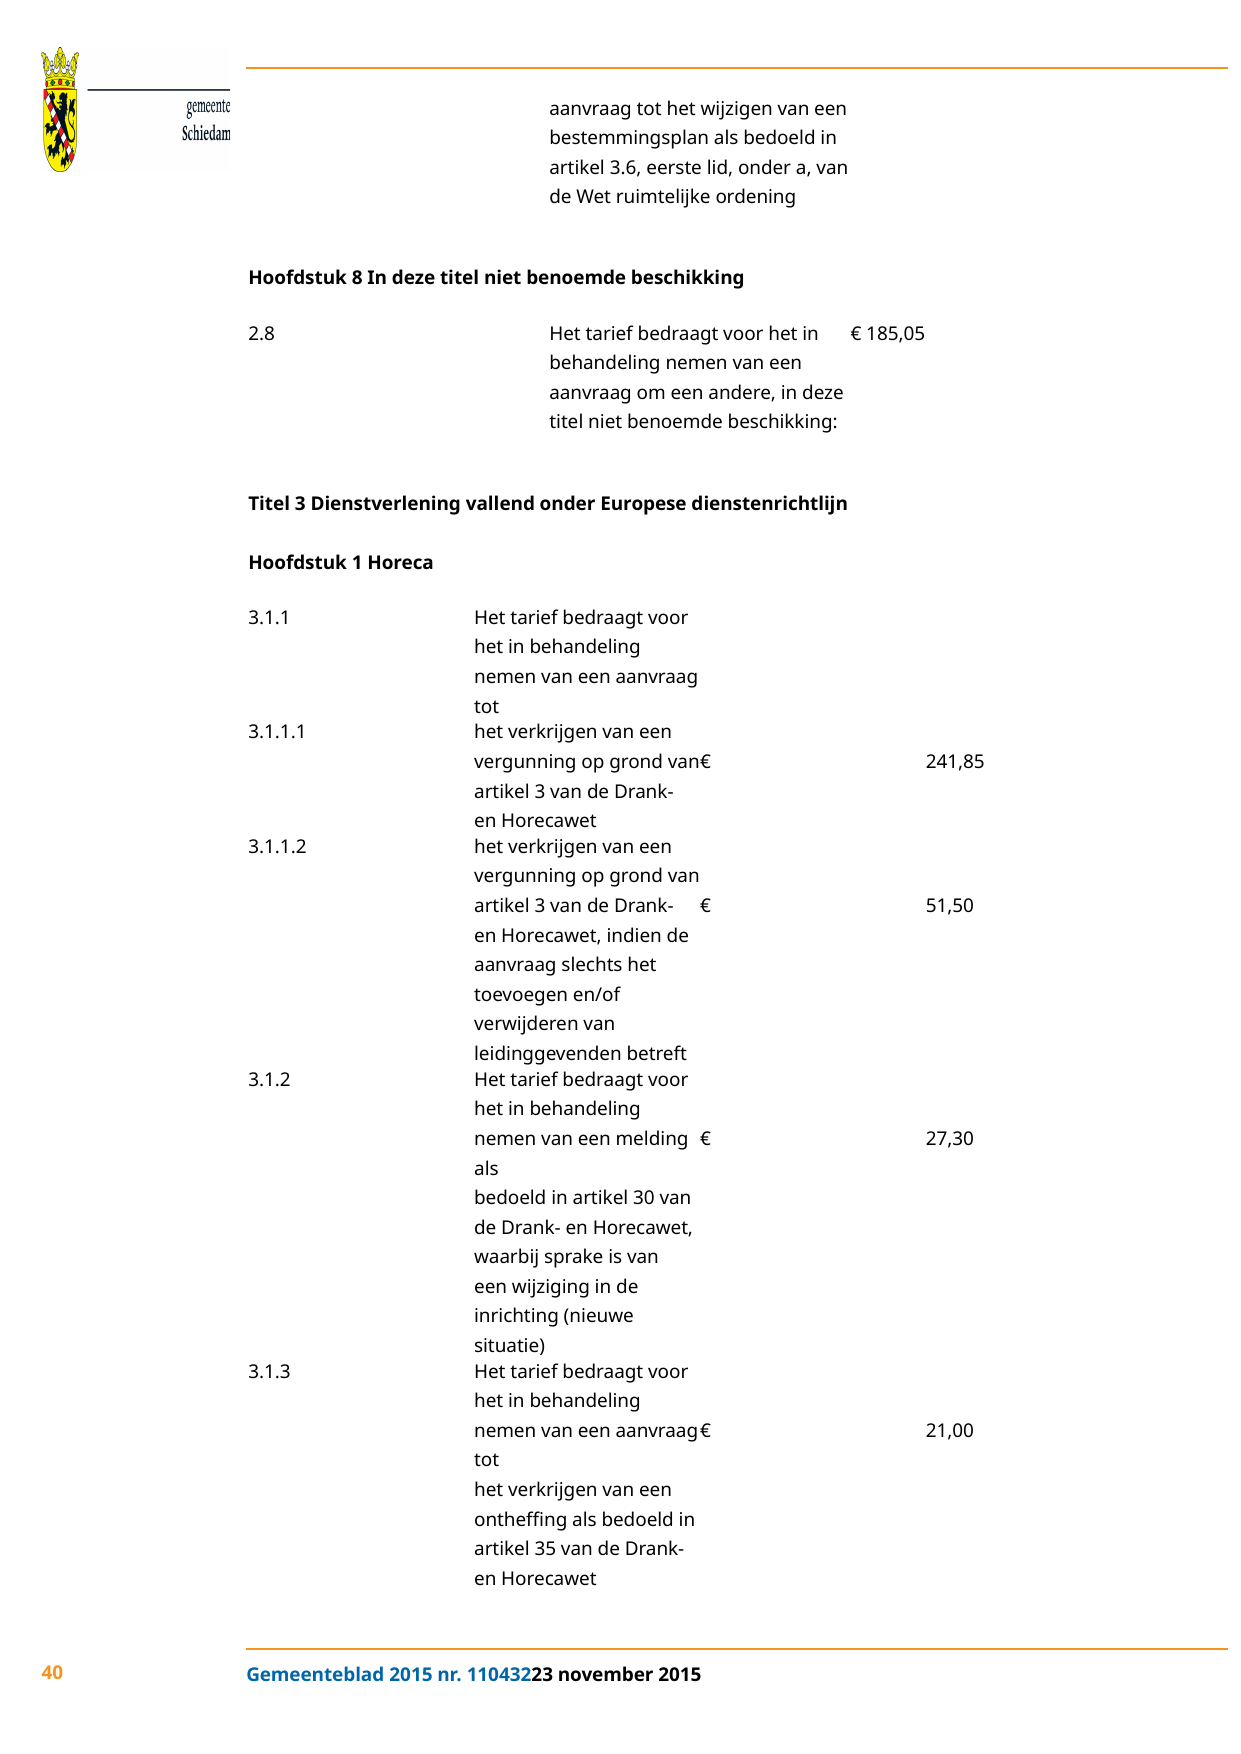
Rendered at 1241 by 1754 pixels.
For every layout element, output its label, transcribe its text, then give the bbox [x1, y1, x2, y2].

table_cell Het tarief bedraagt voor het in behandeling nemen van een aanvraag tot het verkrijgen van een ontheffing als bedoeld in artikel 35 van de Drank- en Horecawet [474, 1358, 700, 1591]
table_cell € [700, 719, 926, 833]
table_cell 241,85 [926, 719, 1152, 833]
table_cell [248, 95, 549, 209]
table_cell 21,00 [926, 1358, 1152, 1591]
table_cell het verkrijgen van een vergunning op grond van artikel 3 van de Drank- en Horecawet, indien de aanvraag slechts het toevoegen en/of verwijderen van leidinggevenden betreft [474, 833, 700, 1066]
text Titel 3 Dienstverlening vallend onder Europese dienstenrichtlijn [248, 490, 1152, 515]
table_cell Het tarief bedraagt voor het in behandeling nemen van een melding als bedoeld in artikel 30 van de Drank- en Horecawet, waarbij sprake is van een wijziging in de inrichting (nieuwe situatie) [474, 1066, 700, 1358]
table_header 3.1.1 [248, 604, 474, 719]
table_cell het verkrijgen van een vergunning op grond van artikel 3 van de Drank- en Horecawet [474, 719, 700, 833]
table_cell 3.1.1.2 [248, 833, 474, 1066]
table_header [700, 604, 926, 719]
table_header Het tarief bedraagt voor het in behandeling nemen van een aanvraag om een andere, in deze titel niet benoemde beschikking: [549, 320, 850, 434]
table_header Het tarief bedraagt voor het in behandeling nemen van een aanvraag tot [474, 604, 700, 719]
text Hoofdstuk 1 Horeca [248, 549, 1152, 574]
table_cell € [700, 833, 926, 1066]
table_header € 185,05 [850, 320, 1152, 434]
table_header [926, 604, 1152, 719]
picture [41, 47, 231, 172]
text Hoofdstuk 8 In deze titel niet benoemde beschikking [248, 264, 1152, 290]
table_cell 3.1.1.1 [248, 719, 474, 833]
table_cell € [700, 1066, 926, 1358]
table_cell 51,50 [926, 833, 1152, 1066]
table_cell 3.1.2 [248, 1066, 474, 1358]
table_cell [850, 95, 1152, 209]
table_cell 27,30 [926, 1066, 1152, 1358]
table_cell aanvraag tot het wijzigen van een bestemmingsplan als bedoeld in artikel 3.6, eerste lid, onder a, van de Wet ruimtelijke ordening [549, 95, 850, 209]
table_header 2.8 [248, 320, 549, 434]
table_cell € [700, 1358, 926, 1591]
table_cell 3.1.3 [248, 1358, 474, 1591]
